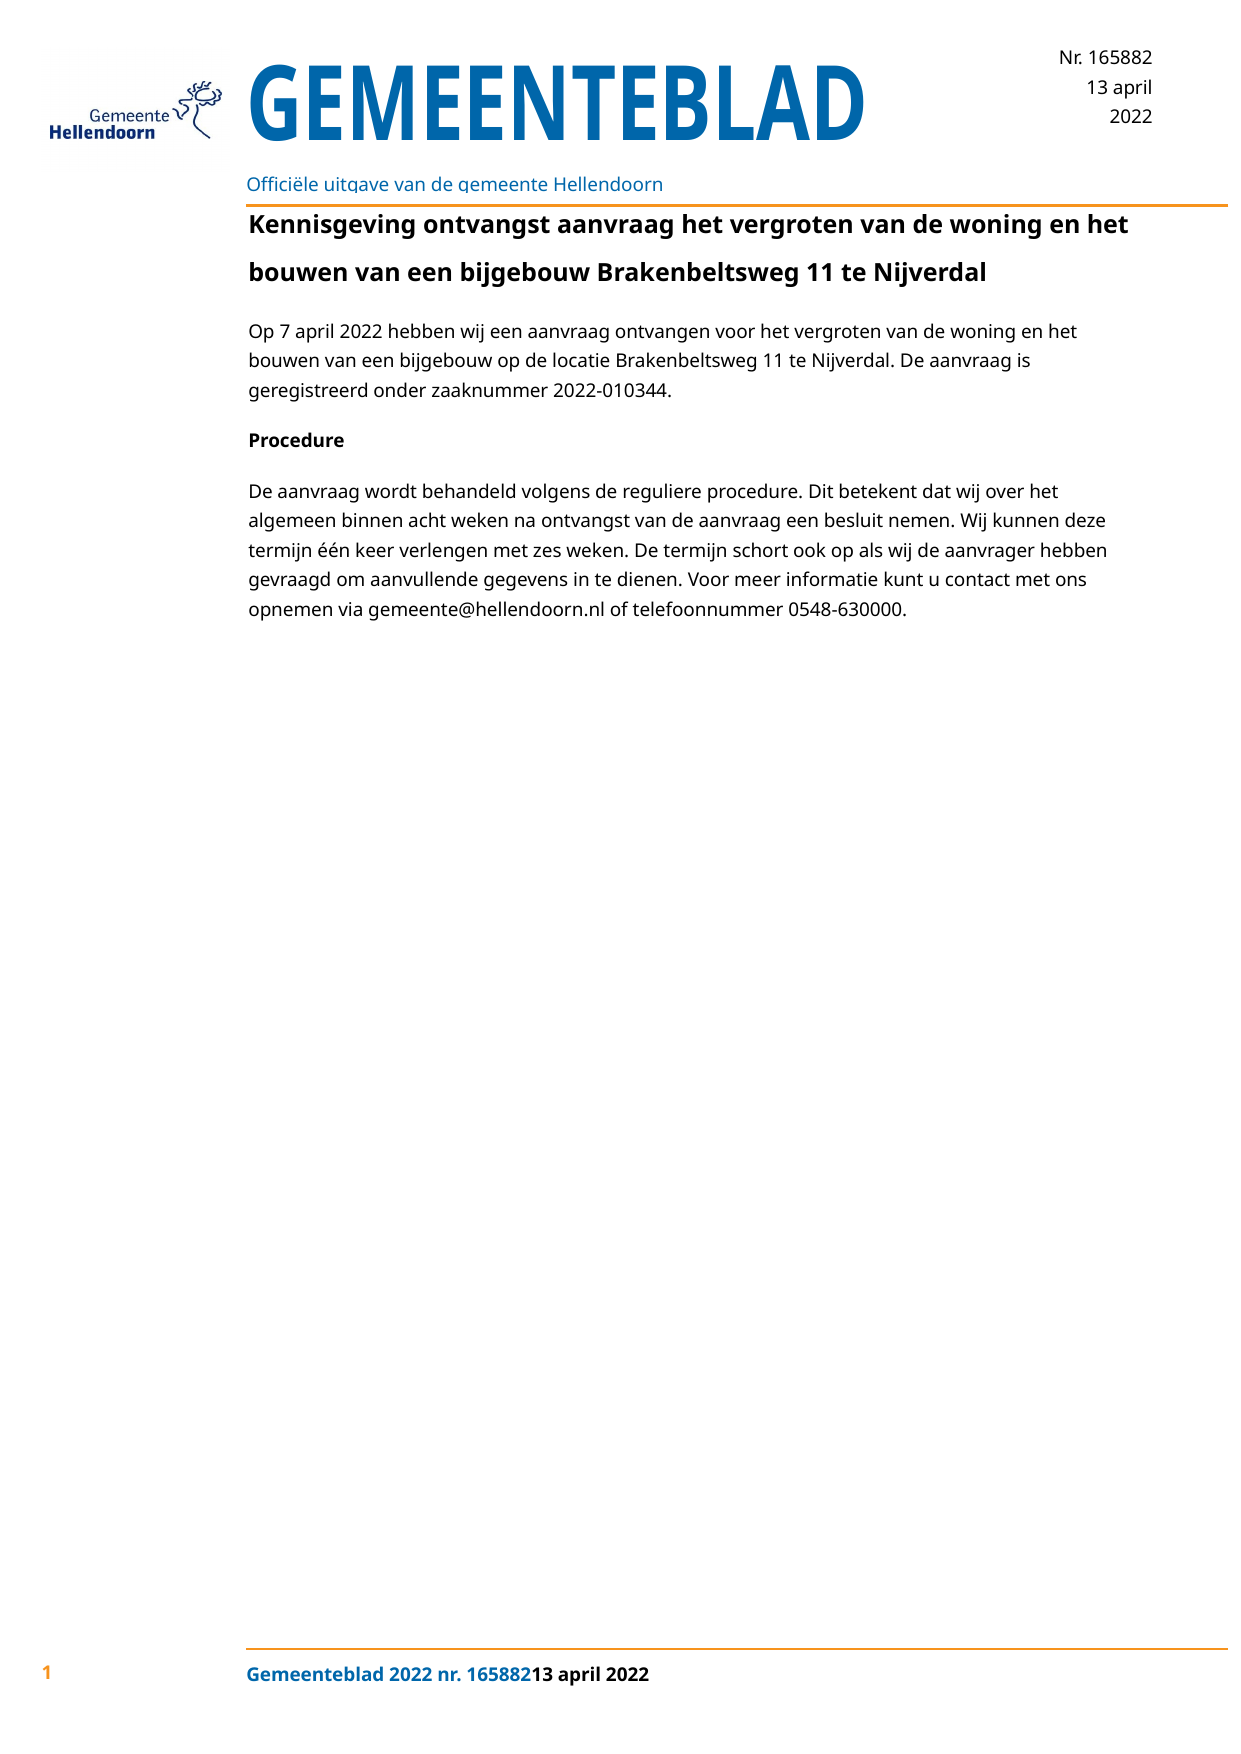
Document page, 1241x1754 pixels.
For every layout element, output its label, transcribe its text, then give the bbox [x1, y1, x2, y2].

text Procedure [248, 427, 1152, 453]
picture [41, 47, 231, 172]
text Op 7 april 2022 hebben wij een aanvraag ontvangen voor het vergroten van de woning en het bouwen van een bijgebouw op de locatie Brakenbeltsweg 11 te Nijverdal. De aanvraag is geregistreerd onder zaaknummer 2022-010344. [248, 318, 1152, 403]
text De aanvraag wordt behandeld volgens de reguliere procedure. Dit betekent dat wij over het algemeen binnen acht weken na ontvangst van de aanvraag een besluit nemen. Wij kunnen deze termijn één keer verlengen met zes weken. De termijn schort ook op als wij de aanvrager hebben gevraagd om aanvullende gegevens in te dienen. Voor meer informatie kunt u contact met ons opnemen via gemeente@hellendoorn.nl of telefoonnummer 0548-630000. [248, 478, 1152, 622]
text Kennisgeving ontvangst aanvraag het vergroten van de woning en het bouwen van een bijgebouw Brakenbeltsweg 11 te Nijverdal [248, 207, 1152, 288]
